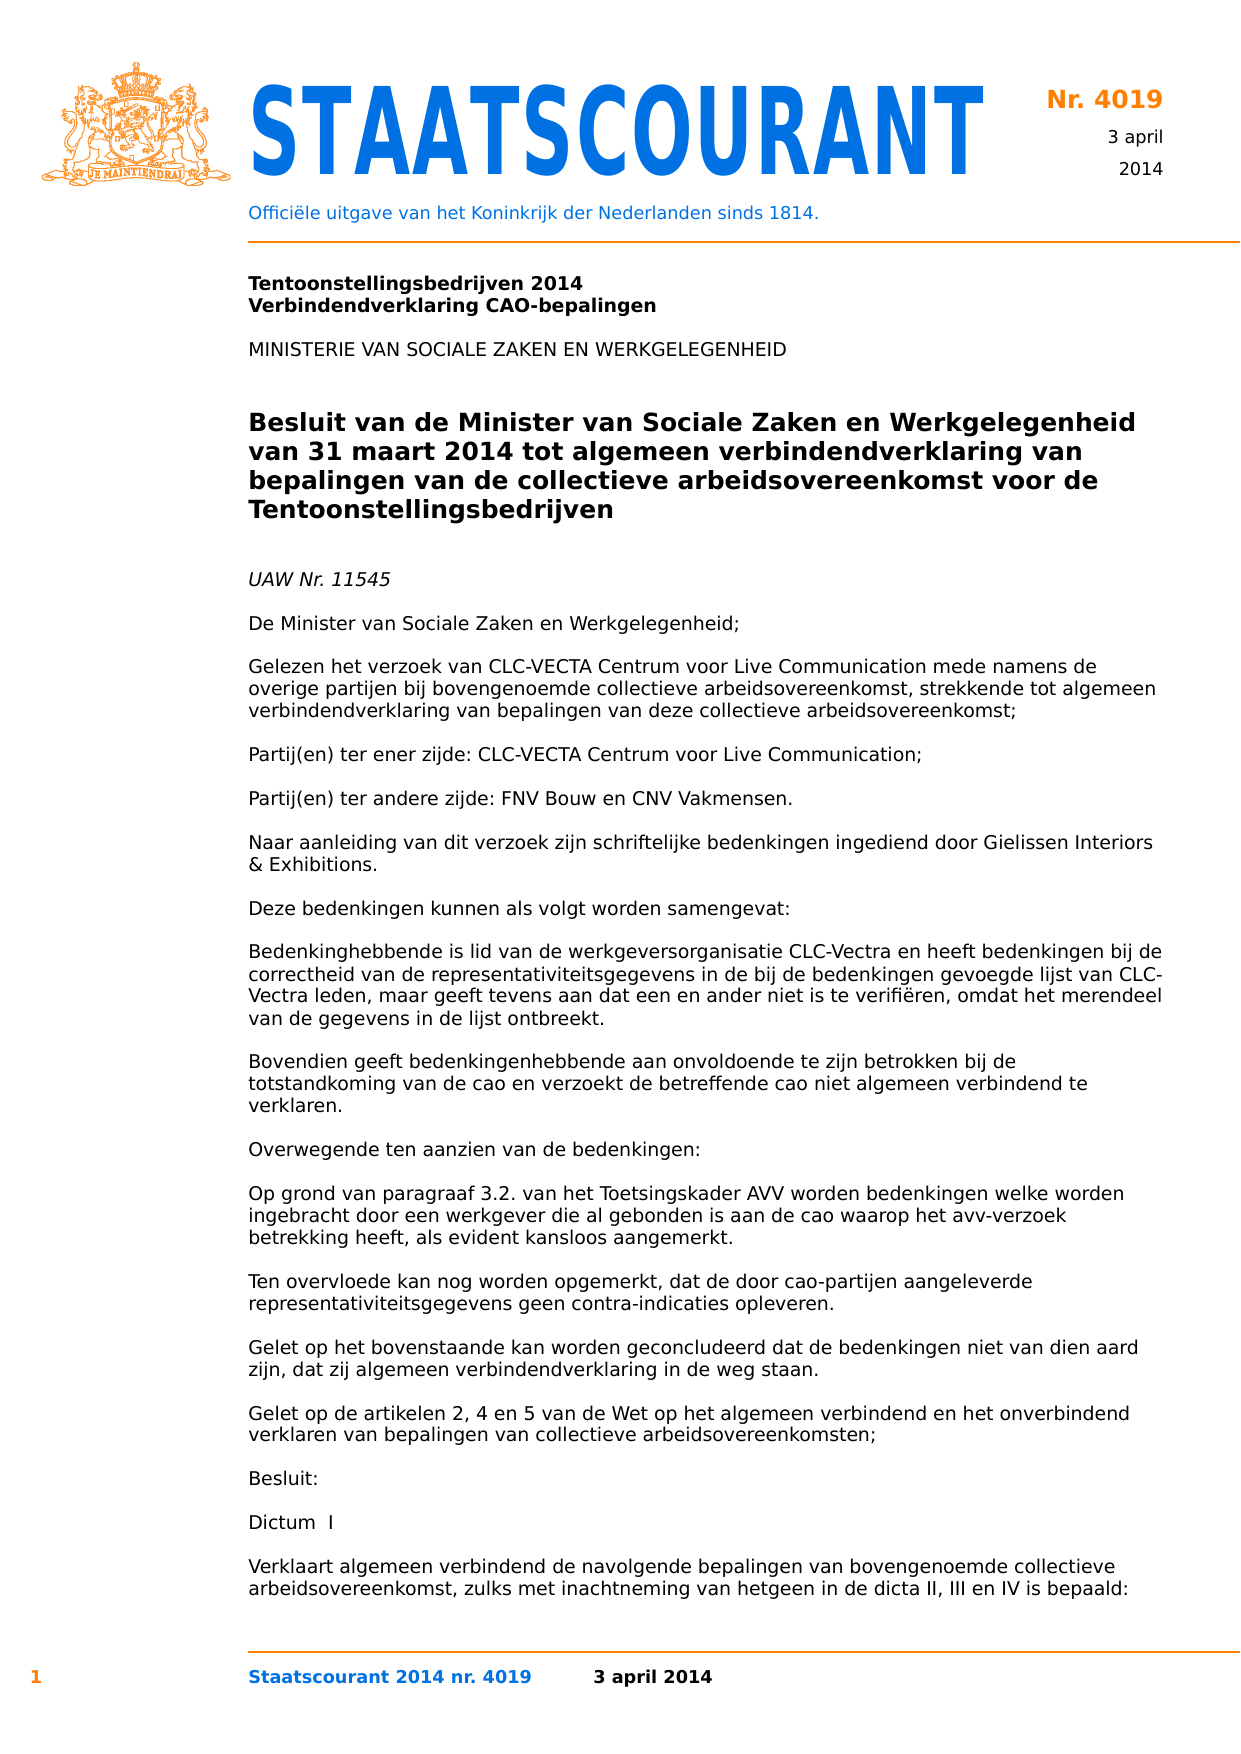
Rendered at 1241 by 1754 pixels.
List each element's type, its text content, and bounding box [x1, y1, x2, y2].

table_header Nr. 4019 [998, 62, 1240, 121]
table_header STAATSCOURANT [248, 62, 998, 203]
table_cell Officiële uitgave van het Koninkrijk der Nederlanden sinds 1814. [248, 203, 1240, 241]
text Overwegende ten aanzien van de bedenkingen: [248, 1139, 1163, 1161]
text Bovendien geeft bedenkingenhebbende aan onvoldoende te zijn betrokken bij de totstandkoming van de cao en verzoekt de betreffende cao niet algemeen verbindend te verklaren. [248, 1051, 1163, 1117]
table_cell 3 april [998, 121, 1240, 153]
text Gelet op het bovenstaande kan worden geconcludeerd dat de bedenkingen niet van dien aard zijn, dat zij algemeen verbindendverklaring in de weg staan. [248, 1337, 1163, 1381]
text Verbindendverklaring CAO-bepalingen [248, 295, 1163, 317]
text Deze bedenkingen kunnen als volgt worden samengevat: [248, 898, 1163, 919]
text Besluit: [248, 1468, 1163, 1490]
text Naar aanleiding van dit verzoek zijn schriftelijke bedenkingen ingediend door Gielissen Interiors & Exhibitions. [248, 832, 1163, 876]
text Tentoonstellingsbedrijven 2014 [248, 273, 1163, 295]
text Partij(en) ter ener zijde: CLC-VECTA Centrum voor Live Communication; [248, 744, 1163, 766]
text Bedenkinghebbende is lid van de werkgeversorganisatie CLC-Vectra en heeft bedenkingen bij de correctheid van de representativiteitsgegevens in de bij de bedenkingen gevoegde lijst van CLC-Vectra leden, maar geeft tevens aan dat een en ander niet is te verifiëren, omdat het merendeel van de gegevens in de lijst ontbreekt. [248, 941, 1163, 1029]
subtitle Besluit van de Minister van Sociale Zaken en Werkgelegenheid van 31 maart 2014 tot algemeen verbindendverklaring van bepalingen van de collectieve arbeidsovereenkomst voor de Tentoonstellingsbedrijven [248, 408, 1163, 525]
text Partij(en) ter andere zijde: FNV Bouw en CNV Vakmensen. [248, 788, 1163, 810]
text Gelet op de artikelen 2, 4 en 5 van de Wet op het algemeen verbindend en het onverbindend verklaren van bepalingen van collectieve arbeidsovereenkomsten; [248, 1402, 1163, 1446]
text De Minister van Sociale Zaken en Werkgelegenheid; [248, 612, 1163, 634]
text MINISTERIE VAN SOCIALE ZAKEN EN WERKGELEGENHEID [248, 339, 1163, 361]
text UAW Nr. 11545 [248, 568, 1163, 591]
table_header [25, 62, 248, 241]
text Ten overvloede kan nog worden opgemerkt, dat de door cao-partijen aangeleverde representativiteitsgegevens geen contra-indicaties opleveren. [248, 1271, 1163, 1315]
text Op grond van paragraaf 3.2. van het Toetsingskader AVV worden bedenkingen welke worden ingebracht door een werkgever die al gebonden is aan de cao waarop het avv-verzoek betrekking heeft, als evident kansloos aangemerkt. [248, 1183, 1163, 1249]
picture [41, 62, 231, 186]
table_cell 2014 [998, 153, 1240, 203]
text Verklaart algemeen verbindend de navolgende bepalingen van bovengenoemde collectieve arbeidsovereenkomst, zulks met inachtneming van hetgeen in de dicta II, III en IV is bepaald: [248, 1556, 1163, 1600]
text Gelezen het verzoek van CLC-VECTA Centrum voor Live Communication mede namens de overige partijen bij bovengenoemde collectieve arbeidsovereenkomst, strekkende tot algemeen verbindendverklaring van bepalingen van deze collectieve arbeidsovereenkomst; [248, 656, 1163, 722]
text Dictum I [248, 1512, 1163, 1534]
